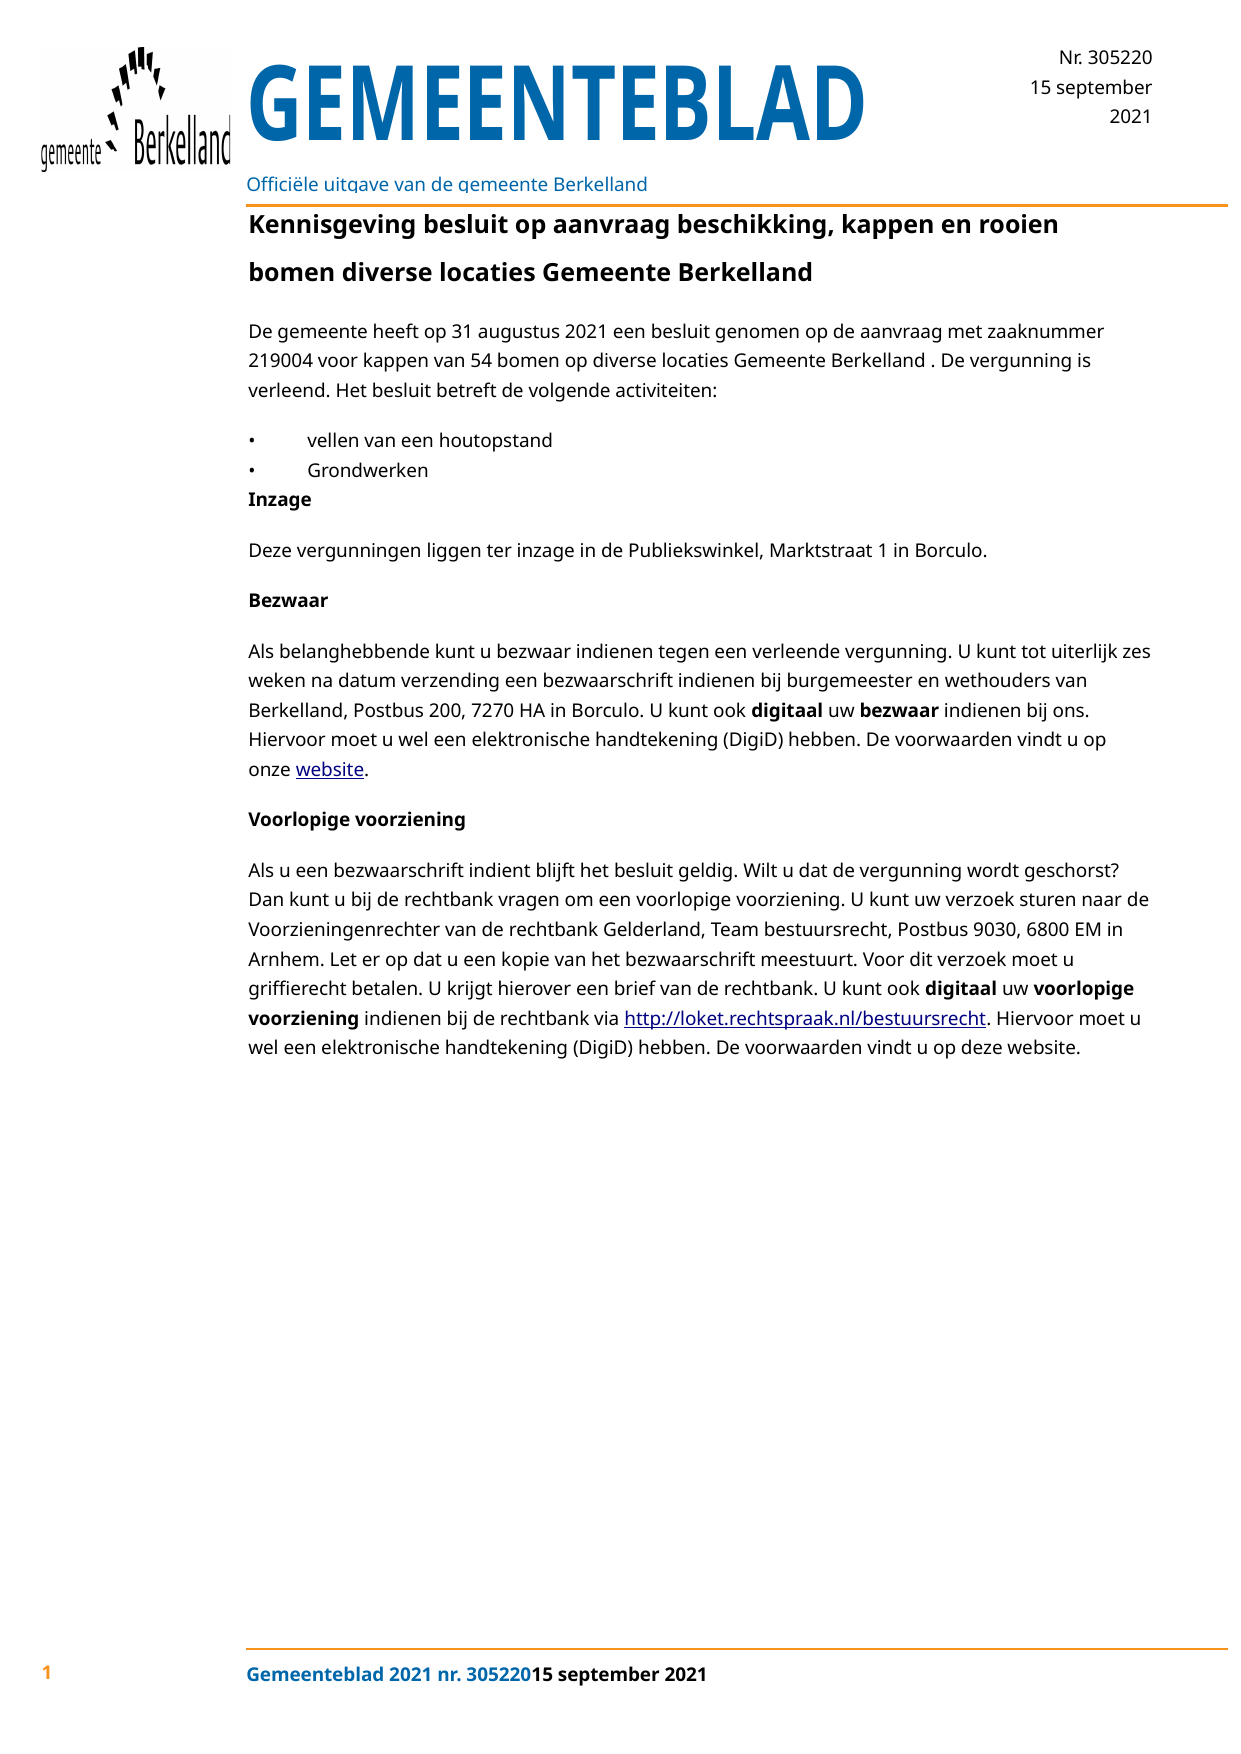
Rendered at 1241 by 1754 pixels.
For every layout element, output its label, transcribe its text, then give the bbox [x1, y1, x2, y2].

text Deze vergunningen liggen ter inzage in de Publiekswinkel, Marktstraat 1 in Borculo. [248, 537, 1152, 563]
text Als belanghebbende kunt u bezwaar indienen tegen een verleende vergunning. U kunt tot uiterlijk zes weken na datum verzending een bezwaarschrift indienen bij burgemeester en wethouders van Berkelland, Postbus 200, 7270 HA in Borculo. U kunt ook digitaal uw bezwaar indienen bij ons. Hiervoor moet u wel een elektronische handtekening (DigiD) hebben. De voorwaarden vindt u op onze website. [248, 638, 1152, 782]
text Inzage [248, 487, 1152, 512]
picture [41, 47, 231, 172]
text Bezwaar [248, 587, 1152, 613]
list vellen van een houtopstand [248, 427, 1152, 453]
text Kennisgeving besluit op aanvraag beschikking, kappen en rooien bomen diverse locaties Gemeente Berkelland [248, 207, 1152, 288]
text De gemeente heeft op 31 augustus 2021 een besluit genomen op de aanvraag met zaaknummer 219004 voor kappen van 54 bomen op diverse locaties Gemeente Berkelland . De vergunning is verleend. Het besluit betreft de volgende activiteiten: [248, 318, 1152, 403]
list Grondwerken [248, 457, 1152, 483]
text Voorlopige voorziening [248, 807, 1152, 832]
text Als u een bezwaarschrift indient blijft het besluit geldig. Wilt u dat de vergunning wordt geschorst? Dan kunt u bij de rechtbank vragen om een voorlopige voorziening. U kunt uw verzoek sturen naar de Voorzieningenrechter van de rechtbank Gelderland, Team bestuursrecht, Postbus 9030, 6800 EM in Arnhem. Let er op dat u een kopie van het bezwaarschrift meestuurt. Voor dit verzoek moet u griffierecht betalen. U krijgt hierover een brief van de rechtbank. U kunt ook digitaal uw voorlopige voorziening indienen bij de rechtbank via http://loket.rechtspraak.nl/bestuursrecht. Hiervoor moet u wel een elektronische handtekening (DigiD) hebben. De voorwaarden vindt u op deze website. [248, 857, 1152, 1060]
